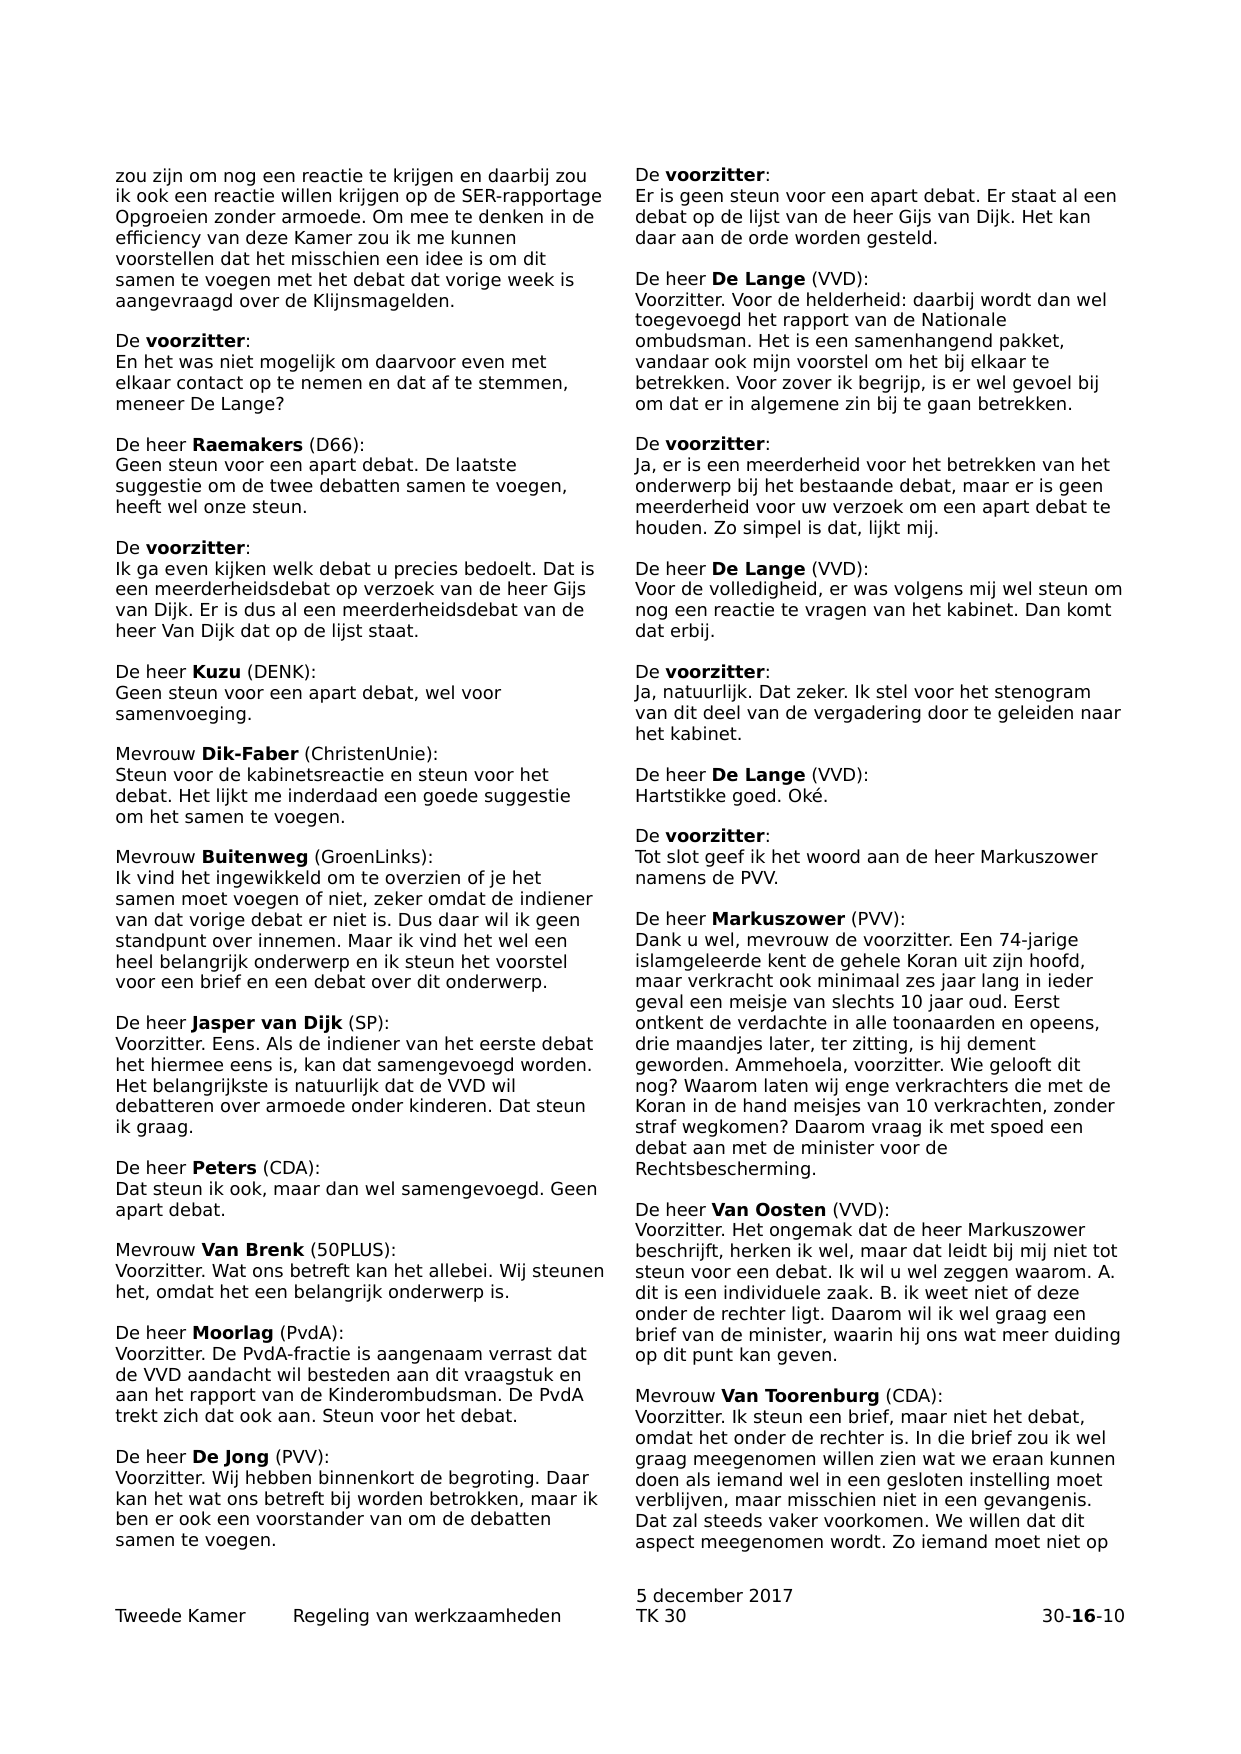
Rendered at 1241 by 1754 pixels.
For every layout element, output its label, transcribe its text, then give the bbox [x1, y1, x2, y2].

text De heer De Lange (VVD): [635, 765, 1125, 786]
text De voorzitter: [635, 434, 1125, 455]
text Geen steun voor een apart debat, wel voor samenvoeging. [115, 682, 605, 724]
text Voorzitter. Voor de helderheid: daarbij wordt dan wel toegevoegd het rapport van de Nationale ombudsman. Het is een samenhangend pakket, vandaar ook mijn voorstel om het bij elkaar te betrekken. Voor zover ik begrijp, is er wel gevoel bij om dat er in algemene zin bij te gaan betrekken. [635, 289, 1125, 414]
text Voorzitter. Wat ons betreft kan het allebei. Wij steunen het, omdat het een belangrijk onderwerp is. [115, 1261, 605, 1303]
text De voorzitter: [115, 331, 605, 352]
text Dank u wel, mevrouw de voorzitter. Een 74-jarige islamgeleerde kent de gehele Koran uit zijn hoofd, maar verkracht ook minimaal zes jaar lang in ieder geval een meisje van slechts 10 jaar oud. Eerst ontkent de verdachte in alle toonaarden en opeens, drie maandjes later, ter zitting, is hij dement geworden. Ammehoela, voorzitter. Wie gelooft dit nog? Waarom laten wij enge verkrachters die met de Koran in de hand meisjes van 10 verkrachten, zonder straf wegkomen? Daarom vraag ik met spoed een debat aan met de minister voor de Rechtsbescherming. [635, 929, 1125, 1179]
text Ja, natuurlijk. Dat zeker. Ik stel voor het stenogram van dit deel van de vergadering door te geleiden naar het kabinet. [635, 682, 1125, 745]
text De voorzitter: [635, 662, 1125, 682]
text Voorzitter. Het ongemak dat de heer Markuszower beschrijft, herken ik wel, maar dat leidt bij mij niet tot steun voor een debat. Ik wil u wel zeggen waarom. A. dit is een individuele zaak. B. ik weet niet of deze onder de rechter ligt. Daarom wil ik wel graag een brief van de minister, waarin hij ons wat meer duiding op dit punt kan geven. [635, 1220, 1125, 1366]
text Voorzitter. Wij hebben binnenkort de begroting. Daar kan het wat ons betreft bij worden betrokken, maar ik ben er ook een voorstander van om de debatten samen te voegen. [115, 1467, 605, 1551]
text De voorzitter: [635, 165, 1125, 186]
text Mevrouw Buitenweg (GroenLinks): [115, 847, 605, 868]
text De heer Jasper van Dijk (SP): [115, 1013, 605, 1034]
text Steun voor de kabinetsreactie en steun voor het debat. Het lijkt me inderdaad een goede suggestie om het samen te voegen. [115, 765, 605, 827]
text De heer Markuszower (PVV): [635, 909, 1125, 929]
text De voorzitter: [635, 826, 1125, 847]
text De heer De Jong (PVV): [115, 1447, 605, 1467]
text Hartstikke goed. Oké. [635, 786, 1125, 806]
text Geen steun voor een apart debat. De laatste suggestie om de twee debatten samen te voegen, heeft wel onze steun. [115, 455, 605, 518]
text De heer De Lange (VVD): [635, 268, 1125, 289]
text Voorzitter. Ik steun een brief, maar niet het debat, omdat het onder de rechter is. In die brief zou ik wel graag meegenomen willen zien wat we eraan kunnen doen als iemand wel in een gesloten instelling moet verblijven, maar misschien niet in een gevangenis. Dat zal steeds vaker voorkomen. We willen dat dit aspect meegenomen wordt. Zo iemand moet niet op [635, 1407, 1125, 1553]
text De heer Raemakers (D66): [115, 434, 605, 455]
text Voor de volledigheid, er was volgens mij wel steun om nog een reactie te vragen van het kabinet. Dan komt dat erbij. [635, 579, 1125, 642]
text Dat steun ik ook, maar dan wel samengevoegd. Geen apart debat. [115, 1179, 605, 1220]
text Mevrouw Van Toorenburg (CDA): [635, 1386, 1125, 1407]
text Tot slot geef ik het woord aan de heer Markuszower namens de PVV. [635, 847, 1125, 889]
text De voorzitter: [115, 538, 605, 558]
text Mevrouw Dik-Faber (ChristenUnie): [115, 744, 605, 765]
text Voorzitter. De PvdA-fractie is aangenaam verrast dat de VVD aandacht wil besteden aan dit vraagstuk en aan het rapport van de Kinderombudsman. De PvdA trekt zich dat ook aan. Steun voor het debat. [115, 1343, 605, 1427]
text Mevrouw Van Brenk (50PLUS): [115, 1240, 605, 1261]
text Voorzitter. Eens. Als de indiener van het eerste debat het hiermee eens is, kan dat samengevoegd worden. Het belangrijkste is natuurlijk dat de VVD wil debatteren over armoede onder kinderen. Dat steun ik graag. [115, 1034, 605, 1138]
text De heer Peters (CDA): [115, 1158, 605, 1179]
text Er is geen steun voor een apart debat. Er staat al een debat op de lijst van de heer Gijs van Dijk. Het kan daar aan de orde worden gesteld. [635, 186, 1125, 248]
text De heer Kuzu (DENK): [115, 662, 605, 682]
text Ik ga even kijken welk debat u precies bedoelt. Dat is een meerderheidsdebat op verzoek van de heer Gijs van Dijk. Er is dus al een meerderheidsdebat van de heer Van Dijk dat op de lijst staat. [115, 558, 605, 642]
text De heer Moorlag (PvdA): [115, 1323, 605, 1343]
text zou zijn om nog een reactie te krijgen en daarbij zou ik ook een reactie willen krijgen op de SER-rapportage Opgroeien zonder armoede. Om mee te denken in de efficiency van deze Kamer zou ik me kunnen voorstellen dat het misschien een idee is om dit samen te voegen met het debat dat vorige week is aangevraagd over de Klijnsmagelden. [115, 165, 605, 311]
text Ik vind het ingewikkeld om te overzien of je het samen moet voegen of niet, zeker omdat de indiener van dat vorige debat er niet is. Dus daar wil ik geen standpunt over innemen. Maar ik vind het wel een heel belangrijk onderwerp en ik steun het voorstel voor een brief en een debat over dit onderwerp. [115, 868, 605, 993]
text Ja, er is een meerderheid voor het betrekken van het onderwerp bij het bestaande debat, maar er is geen meerderheid voor uw verzoek om een apart debat te houden. Zo simpel is dat, lijkt mij. [635, 455, 1125, 538]
text De heer De Lange (VVD): [635, 558, 1125, 579]
text En het was niet mogelijk om daarvoor even met elkaar contact op te nemen en dat af te stemmen, meneer De Lange? [115, 352, 605, 414]
text De heer Van Oosten (VVD): [635, 1199, 1125, 1220]
